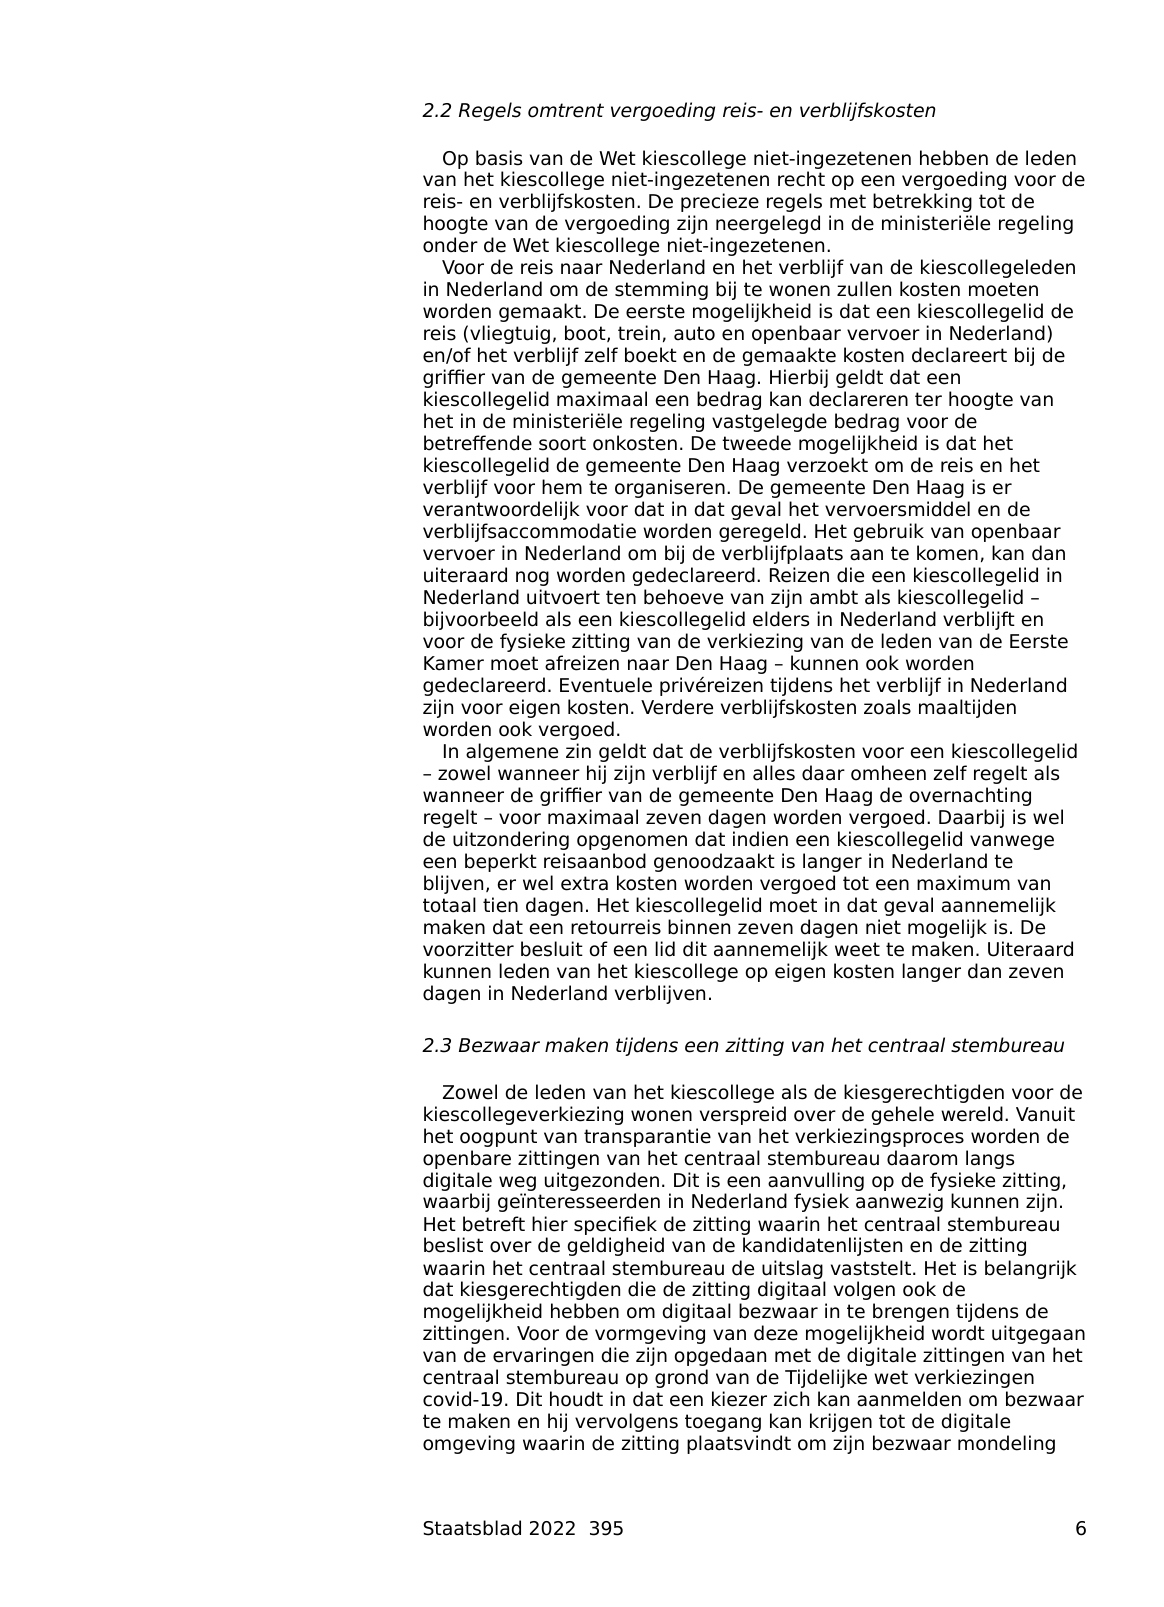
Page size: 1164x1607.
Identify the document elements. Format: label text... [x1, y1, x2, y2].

text Op basis van de Wet kiescollege niet-ingezetenen hebben de leden van het kiescollege niet-ingezetenen recht op een vergoeding voor de reis- en verblijfskosten. De precieze regels met betrekking tot de hoogte van de vergoeding zijn neergelegd in de ministeriële regeling onder de Wet kiescollege niet-ingezetenen. [422, 147, 1087, 257]
text Zowel de leden van het kiescollege als de kiesgerechtigden voor de kiescollegeverkiezing wonen verspreid over de gehele wereld. Vanuit het oogpunt van transparantie van het verkiezingsproces worden de openbare zittingen van het centraal stembureau daarom langs digitale weg uitgezonden. Dit is een aanvulling op de fysieke zitting, waarbij geïnteresseerden in Nederland fysiek aanwezig kunnen zijn. Het betreft hier specifiek de zitting waarin het centraal stembureau beslist over de geldigheid van de kandidatenlijsten en de zitting waarin het centraal stembureau de uitslag vaststelt. Het is belangrijk dat kiesgerechtigden die de zitting digitaal volgen ook de mogelijkheid hebben om digitaal bezwaar in te brengen tijdens de zittingen. Voor de vormgeving van deze mogelijkheid wordt uitgegaan van de ervaringen die zijn opgedaan met de digitale zittingen van het centraal stembureau op grond van de Tijdelijke wet verkiezingen covid-19. Dit houdt in dat een kiezer zich kan aanmelden om bezwaar te maken en hij vervolgens toegang kan krijgen tot de digitale omgeving waarin de zitting plaatsvindt om zijn bezwaar mondeling [422, 1082, 1087, 1455]
subtitle 2.3 Bezwaar maken tijdens een zitting van het centraal stembureau [422, 1034, 1087, 1057]
subtitle 2.2 Regels omtrent vergoeding reis- en verblijfskosten [422, 100, 1087, 122]
text Voor de reis naar Nederland en het verblijf van de kiescollegeleden in Nederland om de stemming bij te wonen zullen kosten moeten worden gemaakt. De eerste mogelijkheid is dat een kiescollegelid de reis (vliegtuig, boot, trein, auto en openbaar vervoer in Nederland) en/of het verblijf zelf boekt en de gemaakte kosten declareert bij de griffier van de gemeente Den Haag. Hierbij geldt dat een kiescollegelid maximaal een bedrag kan declareren ter hoogte van het in de ministeriële regeling vastgelegde bedrag voor de betreffende soort onkosten. De tweede mogelijkheid is dat het kiescollegelid de gemeente Den Haag verzoekt om de reis en het verblijf voor hem te organiseren. De gemeente Den Haag is er verantwoordelijk voor dat in dat geval het vervoersmiddel en de verblijfsaccommodatie worden geregeld. Het gebruik van openbaar vervoer in Nederland om bij de verblijfplaats aan te komen, kan dan uiteraard nog worden gedeclareerd. Reizen die een kiescollegelid in Nederland uitvoert ten behoeve van zijn ambt als kiescollegelid – bijvoorbeeld als een kiescollegelid elders in Nederland verblijft en voor de fysieke zitting van de verkiezing van de leden van de Eerste Kamer moet afreizen naar Den Haag – kunnen ook worden gedeclareerd. Eventuele privéreizen tijdens het verblijf in Nederland zijn voor eigen kosten. Verdere verblijfskosten zoals maaltijden worden ook vergoed. [422, 257, 1087, 741]
text In algemene zin geldt dat de verblijfskosten voor een kiescollegelid – zowel wanneer hij zijn verblijf en alles daar omheen zelf regelt als wanneer de griffier van de gemeente Den Haag de overnachting regelt – voor maximaal zeven dagen worden vergoed. Daarbij is wel de uitzondering opgenomen dat indien een kiescollegelid vanwege een beperkt reisaanbod genoodzaakt is langer in Nederland te blijven, er wel extra kosten worden vergoed tot een maximum van totaal tien dagen. Het kiescollegelid moet in dat geval aannemelijk maken dat een retourreis binnen zeven dagen niet mogelijk is. De voorzitter besluit of een lid dit aannemelijk weet te maken. Uiteraard kunnen leden van het kiescollege op eigen kosten langer dan zeven dagen in Nederland verblijven. [422, 741, 1087, 1004]
